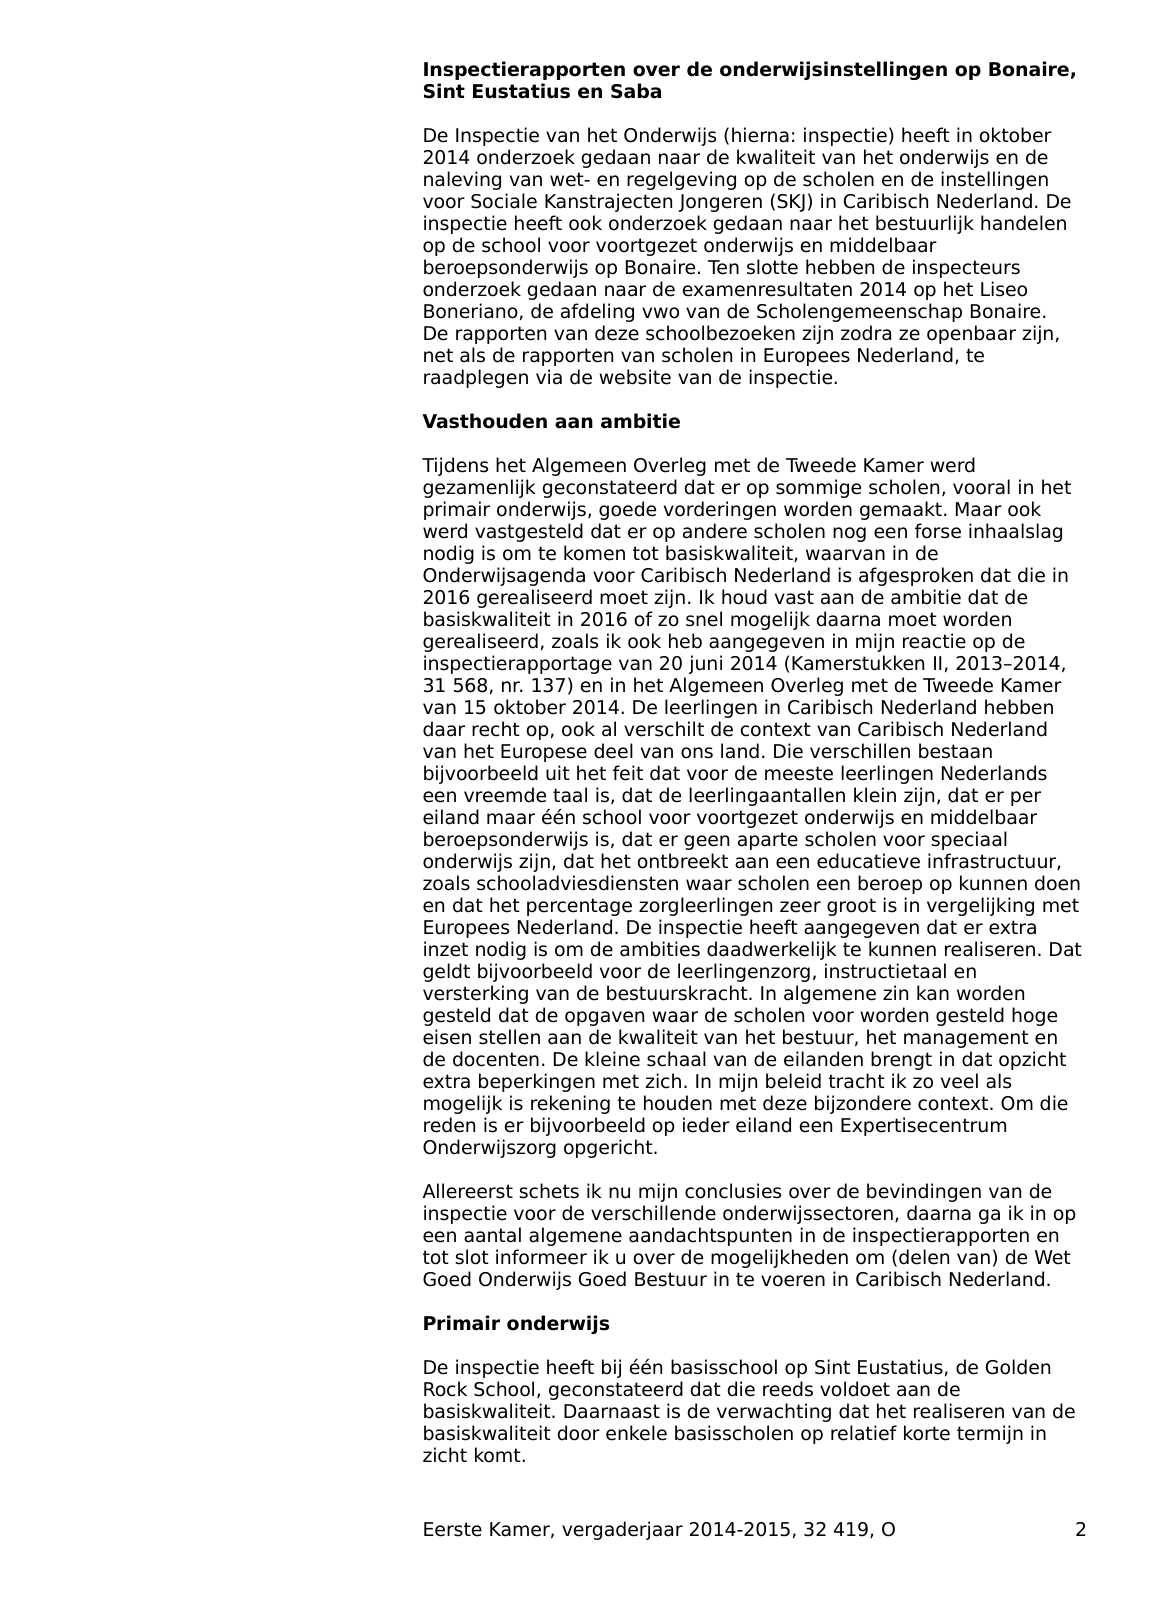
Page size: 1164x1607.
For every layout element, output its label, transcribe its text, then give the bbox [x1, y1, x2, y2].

subtitle Vasthouden aan ambitie [422, 411, 1087, 433]
text Allereerst schets ik nu mijn conclusies over de bevindingen van de inspectie voor de verschillende onderwijssectoren, daarna ga ik in op een aantal algemene aandachtspunten in de inspectierapporten en tot slot informeer ik u over de mogelijkheden om (delen van) de Wet Goed Onderwijs Goed Bestuur in te voeren in Caribisch Nederland. [422, 1181, 1087, 1291]
text Tijdens het Algemeen Overleg met de Tweede Kamer werd gezamenlijk geconstateerd dat er op sommige scholen, vooral in het primair onderwijs, goede vorderingen worden gemaakt. Maar ook werd vastgesteld dat er op andere scholen nog een forse inhaalslag nodig is om te komen tot basiskwaliteit, waarvan in de Onderwijsagenda voor Caribisch Nederland is afgesproken dat die in 2016 gerealiseerd moet zijn. Ik houd vast aan de ambitie dat de basiskwaliteit in 2016 of zo snel mogelijk daarna moet worden gerealiseerd, zoals ik ook heb aangegeven in mijn reactie op de inspectierapportage van 20 juni 2014 (Kamerstukken II, 2013–2014, 31 568, nr. 137) en in het Algemeen Overleg met de Tweede Kamer van 15 oktober 2014. De leerlingen in Caribisch Nederland hebben daar recht op, ook al verschilt de context van Caribisch Nederland van het Europese deel van ons land. Die verschillen bestaan bijvoorbeeld uit het feit dat voor de meeste leerlingen Nederlands een vreemde taal is, dat de leerlingaantallen klein zijn, dat er per eiland maar één school voor voortgezet onderwijs en middelbaar beroepsonderwijs is, dat er geen aparte scholen voor speciaal onderwijs zijn, dat het ontbreekt aan een educatieve infrastructuur, zoals schooladviesdiensten waar scholen een beroep op kunnen doen en dat het percentage zorgleerlingen zeer groot is in vergelijking met Europees Nederland. De inspectie heeft aangegeven dat er extra inzet nodig is om de ambities daadwerkelijk te kunnen realiseren. Dat geldt bijvoorbeeld voor de leerlingenzorg, instructietaal en versterking van de bestuurskracht. In algemene zin kan worden gesteld dat de opgaven waar de scholen voor worden gesteld hoge eisen stellen aan de kwaliteit van het bestuur, het management en de docenten. De kleine schaal van de eilanden brengt in dat opzicht extra beperkingen met zich. In mijn beleid tracht ik zo veel als mogelijk is rekening te houden met deze bijzondere context. Om die reden is er bijvoorbeeld op ieder eiland een Expertisecentrum Onderwijszorg opgericht. [422, 455, 1087, 1159]
text De Inspectie van het Onderwijs (hierna: inspectie) heeft in oktober 2014 onderzoek gedaan naar de kwaliteit van het onderwijs en de naleving van wet- en regelgeving op de scholen en de instellingen voor Sociale Kanstrajecten Jongeren (SKJ) in Caribisch Nederland. De inspectie heeft ook onderzoek gedaan naar het bestuurlijk handelen op de school voor voortgezet onderwijs en middelbaar beroepsonderwijs op Bonaire. Ten slotte hebben de inspecteurs onderzoek gedaan naar de examenresultaten 2014 op het Liseo Boneriano, de afdeling vwo van de Scholengemeenschap Bonaire. [422, 125, 1087, 323]
subtitle Inspectierapporten over de onderwijsinstellingen op Bonaire, Sint Eustatius en Saba [422, 59, 1087, 103]
subtitle Primair onderwijs [422, 1313, 1087, 1335]
text De rapporten van deze schoolbezoeken zijn zodra ze openbaar zijn, net als de rapporten van scholen in Europees Nederland, te raadplegen via de website van de inspectie. [422, 323, 1087, 389]
text De inspectie heeft bij één basisschool op Sint Eustatius, de Golden Rock School, geconstateerd dat die reeds voldoet aan de basiskwaliteit. Daarnaast is de verwachting dat het realiseren van de basiskwaliteit door enkele basisscholen op relatief korte termijn in zicht komt. [422, 1357, 1087, 1467]
